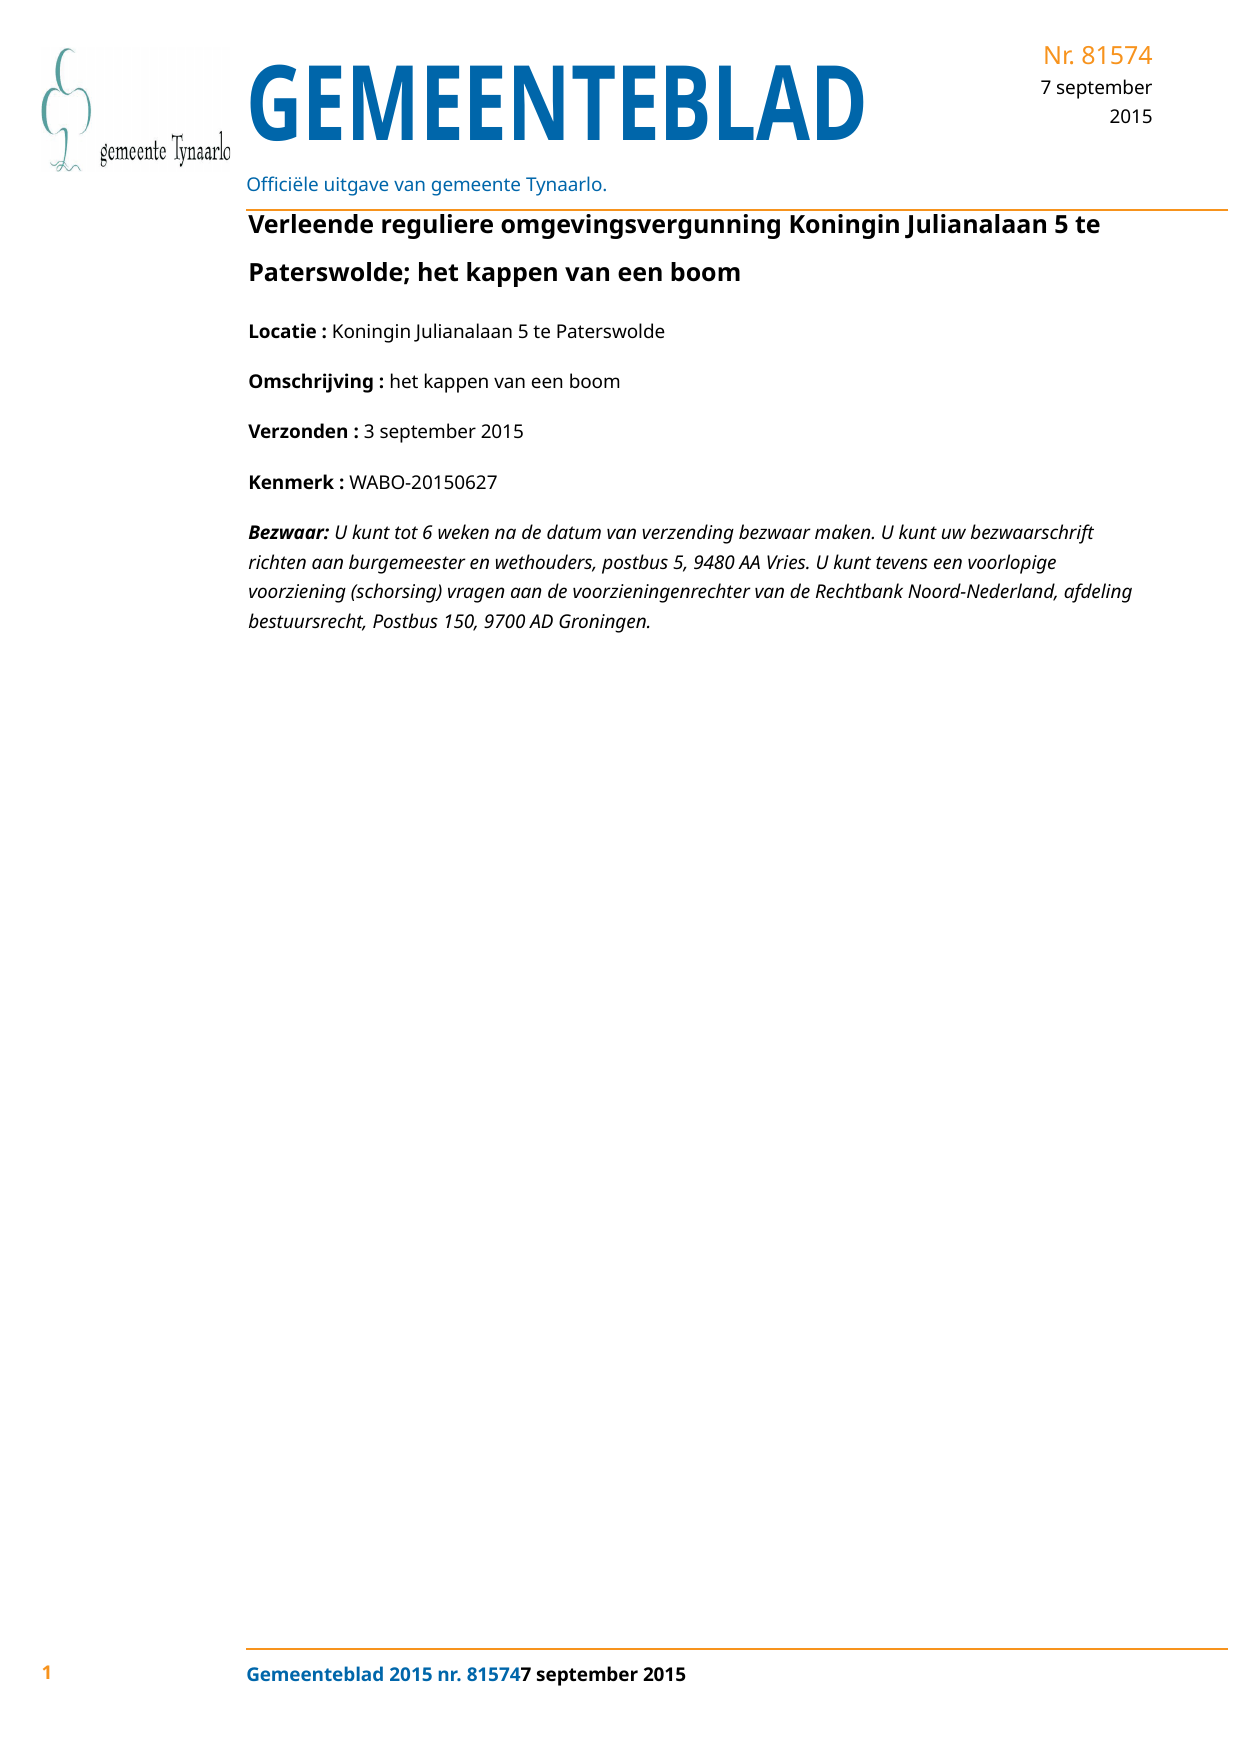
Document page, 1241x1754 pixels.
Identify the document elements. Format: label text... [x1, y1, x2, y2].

text Locatie : Koningin Julianalaan 5 te Paterswolde [248, 318, 1152, 344]
text Omschrijving : het kappen van een boom [248, 368, 1152, 394]
text Verzonden : 3 september 2015 [248, 419, 1152, 444]
text Bezwaar: U kunt tot 6 weken na de datum van verzending bezwaar maken. U kunt uw bezwaarschrift richten aan burgemeester en wethouders, postbus 5, 9480 AA Vries. U kunt tevens een voorlopige voorziening (schorsing) vragen aan de voorzieningenrechter van de Rechtbank Noord-Nederland, afdeling bestuursrecht, Postbus 150, 9700 AD Groningen. [248, 519, 1152, 634]
text Verleende reguliere omgevingsvergunning Koningin Julianalaan 5 te Paterswolde; het kappen van een boom [248, 211, 1152, 288]
picture [41, 47, 231, 172]
text Kenmerk : WABO-20150627 [248, 469, 1152, 495]
